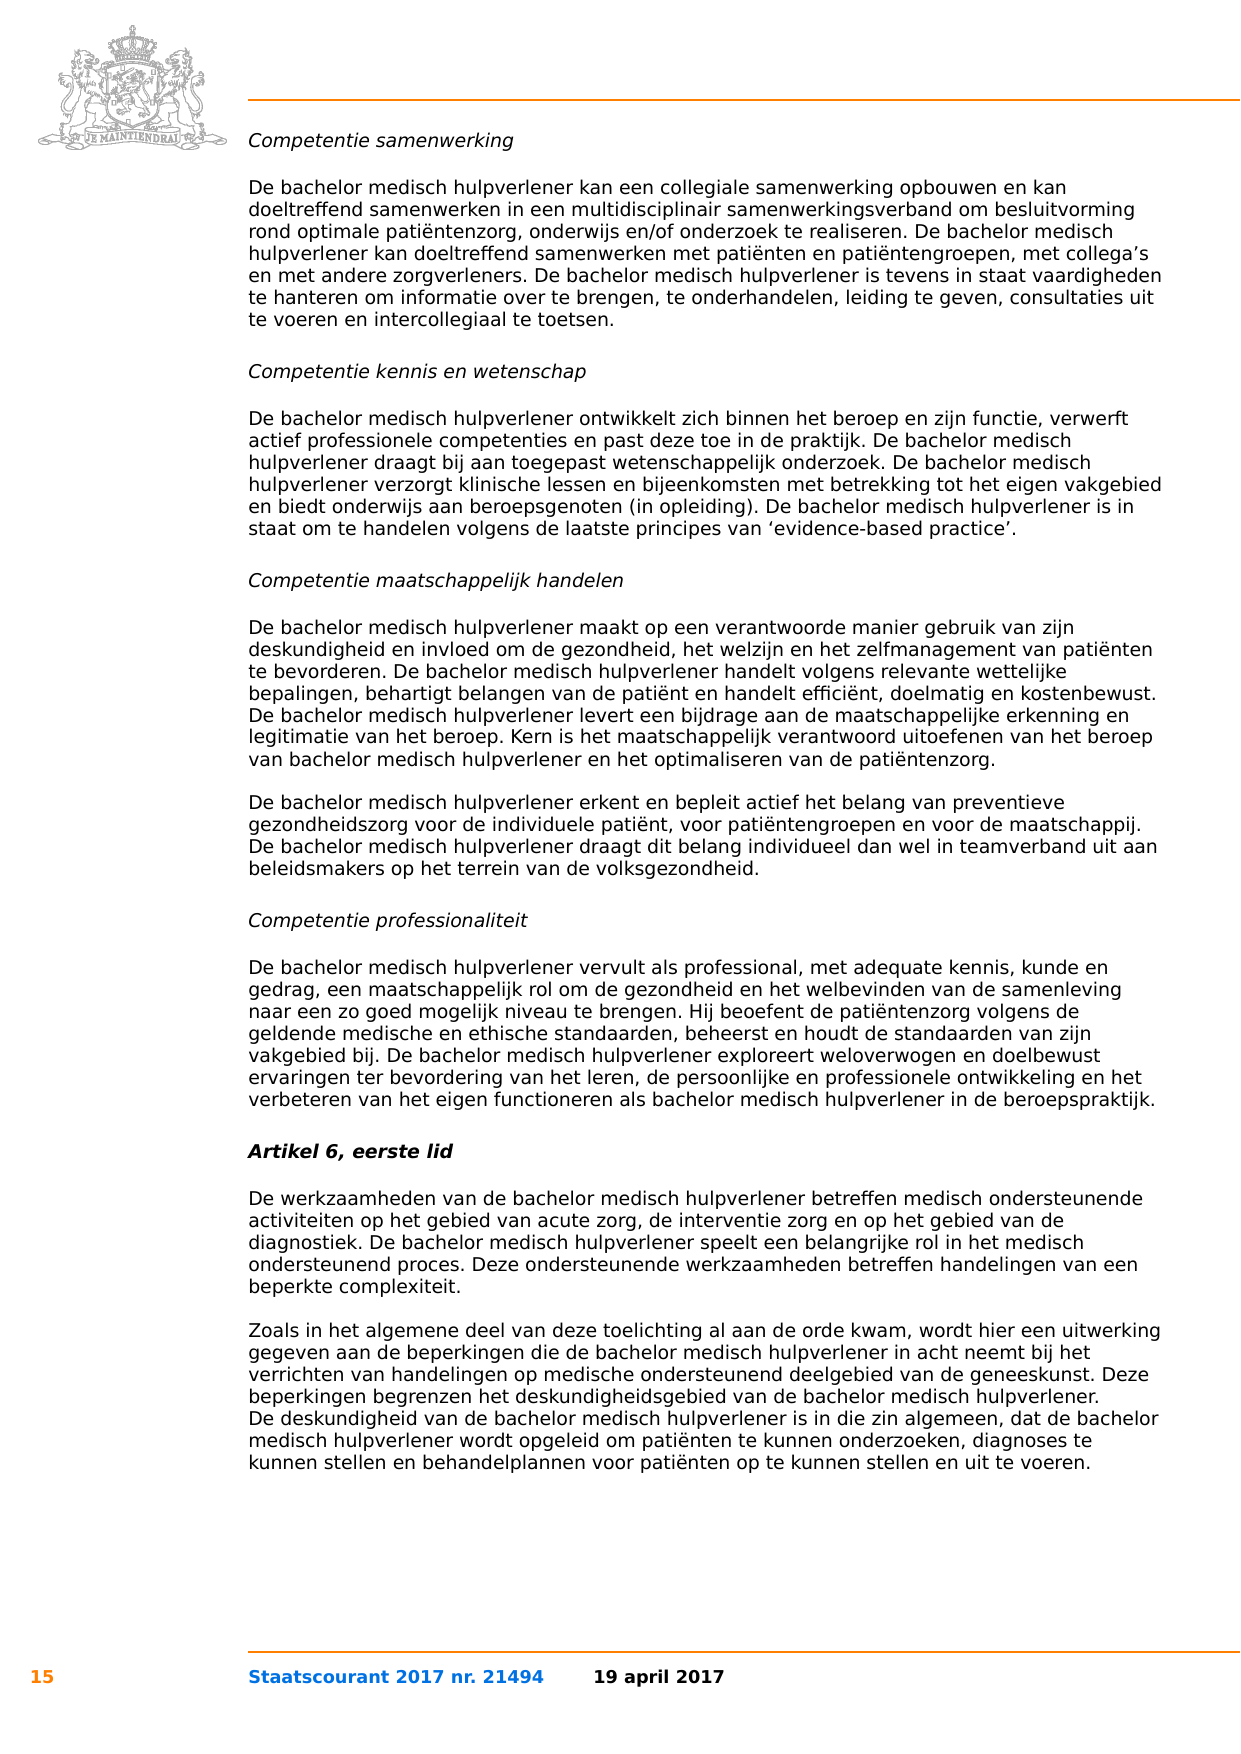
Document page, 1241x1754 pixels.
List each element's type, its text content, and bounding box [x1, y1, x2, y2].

subtitle Competentie samenwerking [248, 130, 1163, 152]
subtitle Competentie professionaliteit [248, 910, 1163, 932]
text De bachelor medisch hulpverlener erkent en bepleit actief het belang van preventieve gezondheidszorg voor de individuele patiënt, voor patiëntengroepen en voor de maatschappij. De bachelor medisch hulpverlener draagt dit belang individueel dan wel in teamverband uit aan beleidsmakers op het terrein van de volksgezondheid. [248, 792, 1163, 880]
text De werkzaamheden van de bachelor medisch hulpverlener betreffen medisch ondersteunende activiteiten op het gebied van acute zorg, de interventie zorg en op het gebied van de diagnostiek. De bachelor medisch hulpverlener speelt een belangrijke rol in het medisch ondersteunend proces. Deze ondersteunende werkzaamheden betreffen handelingen van een beperkte complexiteit. [248, 1188, 1163, 1298]
subtitle Competentie maatschappelijk handelen [248, 569, 1163, 592]
text De bachelor medisch hulpverlener kan een collegiale samenwerking opbouwen en kan doeltreffend samenwerken in een multidisciplinair samenwerkingsverband om besluitvorming rond optimale patiëntenzorg, onderwijs en/of onderzoek te realiseren. De bachelor medisch hulpverlener kan doeltreffend samenwerken met patiënten en patiëntengroepen, met collega’s en met andere zorgverleners. De bachelor medisch hulpverlener is tevens in staat vaardigheden te hanteren om informatie over te brengen, te onderhandelen, leiding te geven, consultaties uit te voeren en intercollegiaal te toetsen. [248, 177, 1163, 331]
text Zoals in het algemene deel van deze toelichting al aan de orde kwam, wordt hier een uitwerking gegeven aan de beperkingen die de bachelor medisch hulpverlener in acht neemt bij het verrichten van handelingen op medische ondersteunend deelgebied van de geneeskunst. Deze beperkingen begrenzen het deskundigheidsgebied van de bachelor medisch hulpverlener. [248, 1320, 1163, 1408]
text De deskundigheid van de bachelor medisch hulpverlener is in die zin algemeen, dat de bachelor medisch hulpverlener wordt opgeleid om patiënten te kunnen onderzoeken, diagnoses te kunnen stellen en behandelplannen voor patiënten op te kunnen stellen en uit te voeren. [248, 1408, 1163, 1474]
text De bachelor medisch hulpverlener vervult als professional, met adequate kennis, kunde en gedrag, een maatschappelijk rol om de gezondheid en het welbevinden van de samenleving naar een zo goed mogelijk niveau te brengen. Hij beoefent de patiëntenzorg volgens de geldende medische en ethische standaarden, beheerst en houdt de standaarden van zijn vakgebied bij. De bachelor medisch hulpverlener exploreert weloverwogen en doelbewust ervaringen ter bevordering van het leren, de persoonlijke en professionele ontwikkeling en het verbeteren van het eigen functioneren als bachelor medisch hulpverlener in de beroepspraktijk. [248, 957, 1163, 1111]
picture [38, 25, 227, 150]
text De bachelor medisch hulpverlener ontwikkelt zich binnen het beroep en zijn functie, verwerft actief professionele competenties en past deze toe in de praktijk. De bachelor medisch hulpverlener draagt bij aan toegepast wetenschappelijk onderzoek. De bachelor medisch hulpverlener verzorgt klinische lessen en bijeenkomsten met betrekking tot het eigen vakgebied en biedt onderwijs aan beroepsgenoten (in opleiding). De bachelor medisch hulpverlener is in staat om te handelen volgens de laatste principes van ‘evidence-based practice’. [248, 408, 1163, 539]
text De bachelor medisch hulpverlener maakt op een verantwoorde manier gebruik van zijn deskundigheid en invloed om de gezondheid, het welzijn en het zelfmanagement van patiënten te bevorderen. De bachelor medisch hulpverlener handelt volgens relevante wettelijke bepalingen, behartigt belangen van de patiënt en handelt efficiënt, doelmatig en kostenbewust. De bachelor medisch hulpverlener levert een bijdrage aan de maatschappelijke erkenning en legitimatie van het beroep. Kern is het maatschappelijk verantwoord uitoefenen van het beroep van bachelor medisch hulpverlener en het optimaliseren van de patiëntenzorg. [248, 617, 1163, 770]
subtitle Artikel 6, eerste lid [248, 1141, 1163, 1163]
subtitle Competentie kennis en wetenschap [248, 361, 1163, 383]
